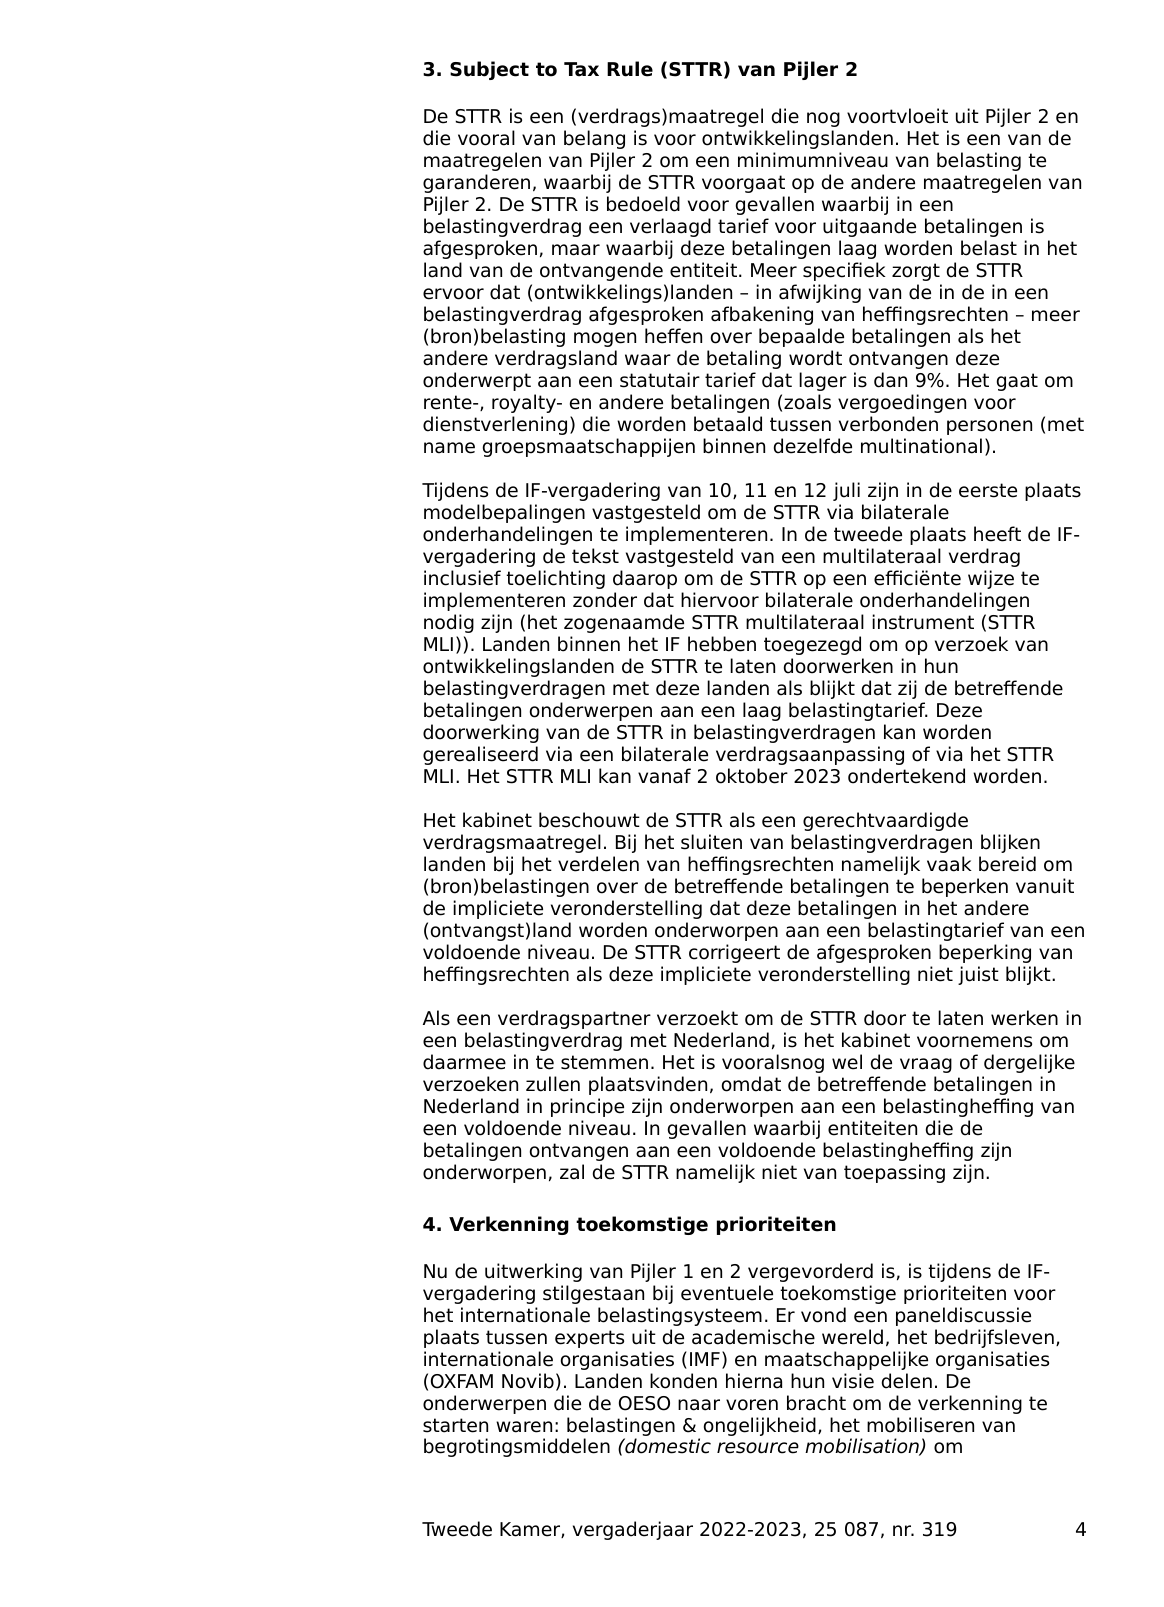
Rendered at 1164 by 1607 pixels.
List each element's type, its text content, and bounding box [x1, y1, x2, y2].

text Tijdens de IF-vergadering van 10, 11 en 12 juli zijn in de eerste plaats modelbepalingen vastgesteld om de STTR via bilaterale onderhandelingen te implementeren. In de tweede plaats heeft de IF-vergadering de tekst vastgesteld van een multilateraal verdrag inclusief toelichting daarop om de STTR op een efficiënte wijze te implementeren zonder dat hiervoor bilaterale onderhandelingen nodig zijn (het zogenaamde STTR multilateraal instrument (STTR MLI)). Landen binnen het IF hebben toegezegd om op verzoek van ontwikkelingslanden de STTR te laten doorwerken in hun belastingverdragen met deze landen als blijkt dat zij de betreffende betalingen onderwerpen aan een laag belastingtarief. Deze doorwerking van de STTR in belastingverdragen kan worden gerealiseerd via een bilaterale verdragsaanpassing of via het STTR MLI. Het STTR MLI kan vanaf 2 oktober 2023 ondertekend worden. [422, 480, 1087, 788]
text Als een verdragspartner verzoekt om de STTR door te laten werken in een belastingverdrag met Nederland, is het kabinet voornemens om daarmee in te stemmen. Het is vooralsnog wel de vraag of dergelijke verzoeken zullen plaatsvinden, omdat de betreffende betalingen in Nederland in principe zijn onderworpen aan een belastingheffing van een voldoende niveau. In gevallen waarbij entiteiten die de betalingen ontvangen aan een voldoende belastingheffing zijn onderworpen, zal de STTR namelijk niet van toepassing zijn. [422, 1008, 1087, 1184]
text Het kabinet beschouwt de STTR als een gerechtvaardigde verdragsmaatregel. Bij het sluiten van belastingverdragen blijken landen bij het verdelen van heffingsrechten namelijk vaak bereid om (bron)belastingen over de betreffende betalingen te beperken vanuit de impliciete veronderstelling dat deze betalingen in het andere (ontvangst)land worden onderworpen aan een belastingtarief van een voldoende niveau. De STTR corrigeert de afgesproken beperking van heffingsrechten als deze impliciete veronderstelling niet juist blijkt. [422, 810, 1087, 986]
text Nu de uitwerking van Pijler 1 en 2 vergevorderd is, is tijdens de IF-vergadering stilgestaan bij eventuele toekomstige prioriteiten voor het internationale belastingsysteem. Er vond een paneldiscussie plaats tussen experts uit de academische wereld, het bedrijfsleven, internationale organisaties (IMF) en maatschappelijke organisaties (OXFAM Novib). Landen konden hierna hun visie delen. De onderwerpen die de OESO naar voren bracht om de verkenning te starten waren: belastingen & ongelijkheid, het mobiliseren van begrotingsmiddelen (domestic resource mobilisation) om [422, 1261, 1087, 1458]
subtitle 3. Subject to Tax Rule (STTR) van Pijler 2 [422, 59, 1087, 81]
subtitle 4. Verkenning toekomstige prioriteiten [422, 1214, 1087, 1236]
text De STTR is een (verdrags)maatregel die nog voortvloeit uit Pijler 2 en die vooral van belang is voor ontwikkelingslanden. Het is een van de maatregelen van Pijler 2 om een minimumniveau van belasting te garanderen, waarbij de STTR voorgaat op de andere maatregelen van Pijler 2. De STTR is bedoeld voor gevallen waarbij in een belastingverdrag een verlaagd tarief voor uitgaande betalingen is afgesproken, maar waarbij deze betalingen laag worden belast in het land van de ontvangende entiteit. Meer specifiek zorgt de STTR ervoor dat (ontwikkelings)landen – in afwijking van de in de in een belastingverdrag afgesproken afbakening van heffingsrechten – meer (bron)belasting mogen heffen over bepaalde betalingen als het andere verdragsland waar de betaling wordt ontvangen deze onderwerpt aan een statutair tarief dat lager is dan 9%. Het gaat om rente-, royalty- en andere betalingen (zoals vergoedingen voor dienstverlening) die worden betaald tussen verbonden personen (met name groepsmaatschappijen binnen dezelfde multinational). [422, 106, 1087, 458]
